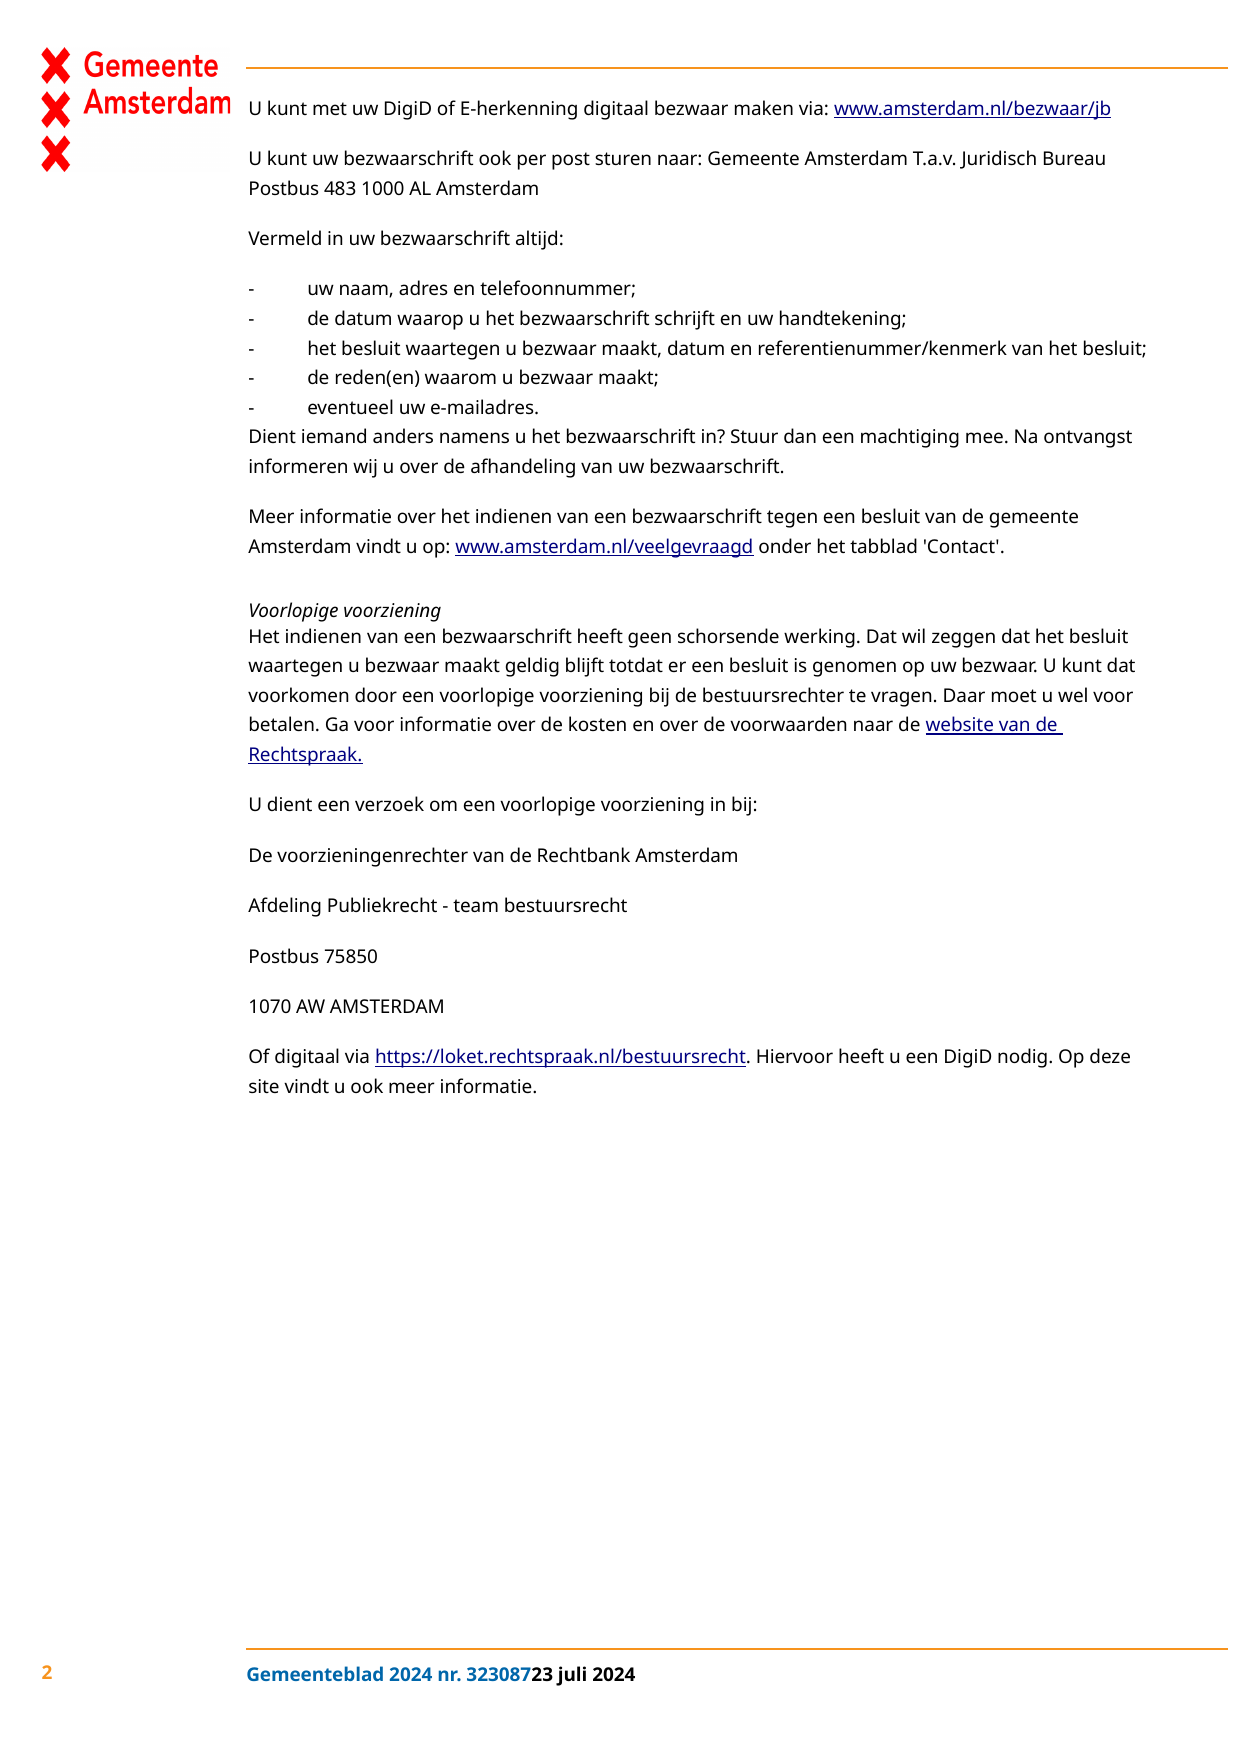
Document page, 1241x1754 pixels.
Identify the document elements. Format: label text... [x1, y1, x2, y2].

list eventueel uw e-mailadres. [248, 394, 1152, 420]
list het besluit waartegen u bezwaar maakt, datum en referentienummer/kenmerk van het besluit; [248, 335, 1152, 361]
text Of digitaal via https://loket.rechtspraak.nl/bestuursrecht. Hiervoor heeft u een DigiD nodig. Op deze site vindt u ook meer informatie. [248, 1044, 1152, 1099]
text U kunt uw bezwaarschrift ook per post sturen naar: Gemeente Amsterdam T.a.v. Juridisch Bureau Postbus 483 1000 AL Amsterdam [248, 145, 1152, 201]
text U kunt met uw DigiD of E-herkenning digitaal bezwaar maken via: www.amsterdam.nl/bezwaar/jb [248, 95, 1152, 121]
text U dient een verzoek om een voorlopige voorziening in bij: [248, 792, 1152, 817]
text Vermeld in uw bezwaarschrift altijd: [248, 225, 1152, 251]
text Afdeling Publiekrecht - team bestuursrecht [248, 892, 1152, 918]
text Dient iemand anders namens u het bezwaarschrift in? Stuur dan een machtiging mee. Na ontvangst informeren wij u over de afhandeling van uw bezwaarschrift. [248, 423, 1152, 479]
list de datum waarop u het bezwaarschrift schrijft en uw handtekening; [248, 305, 1152, 331]
list uw naam, adres en telefoonnummer; [248, 276, 1152, 301]
list de reden(en) waarom u bezwaar maakt; [248, 364, 1152, 390]
text Meer informatie over het indienen van een bezwaarschrift tegen een besluit van de gemeente Amsterdam vindt u op: www.amsterdam.nl/veelgevraagd onder het tabblad 'Contact'. [248, 503, 1152, 559]
text Postbus 75850 [248, 943, 1152, 968]
text 1070 AW AMSTERDAM [248, 993, 1152, 1019]
picture [41, 47, 231, 172]
text Het indienen van een bezwaarschrift heeft geen schorsende werking. Dat wil zeggen dat het besluit waartegen u bezwaar maakt geldig blijft totdat er een besluit is genomen op uw bezwaar. U kunt dat voorkomen door een voorlopige voorziening bij de bestuursrechter te vragen. Daar moet u wel voor betalen. Ga voor informatie over de kosten en over de voorwaarden naar de website van de Rechtspraak. [248, 623, 1152, 767]
text De voorzieningenrechter van de Rechtbank Amsterdam [248, 842, 1152, 868]
text Voorlopige voorziening [248, 597, 1152, 623]
